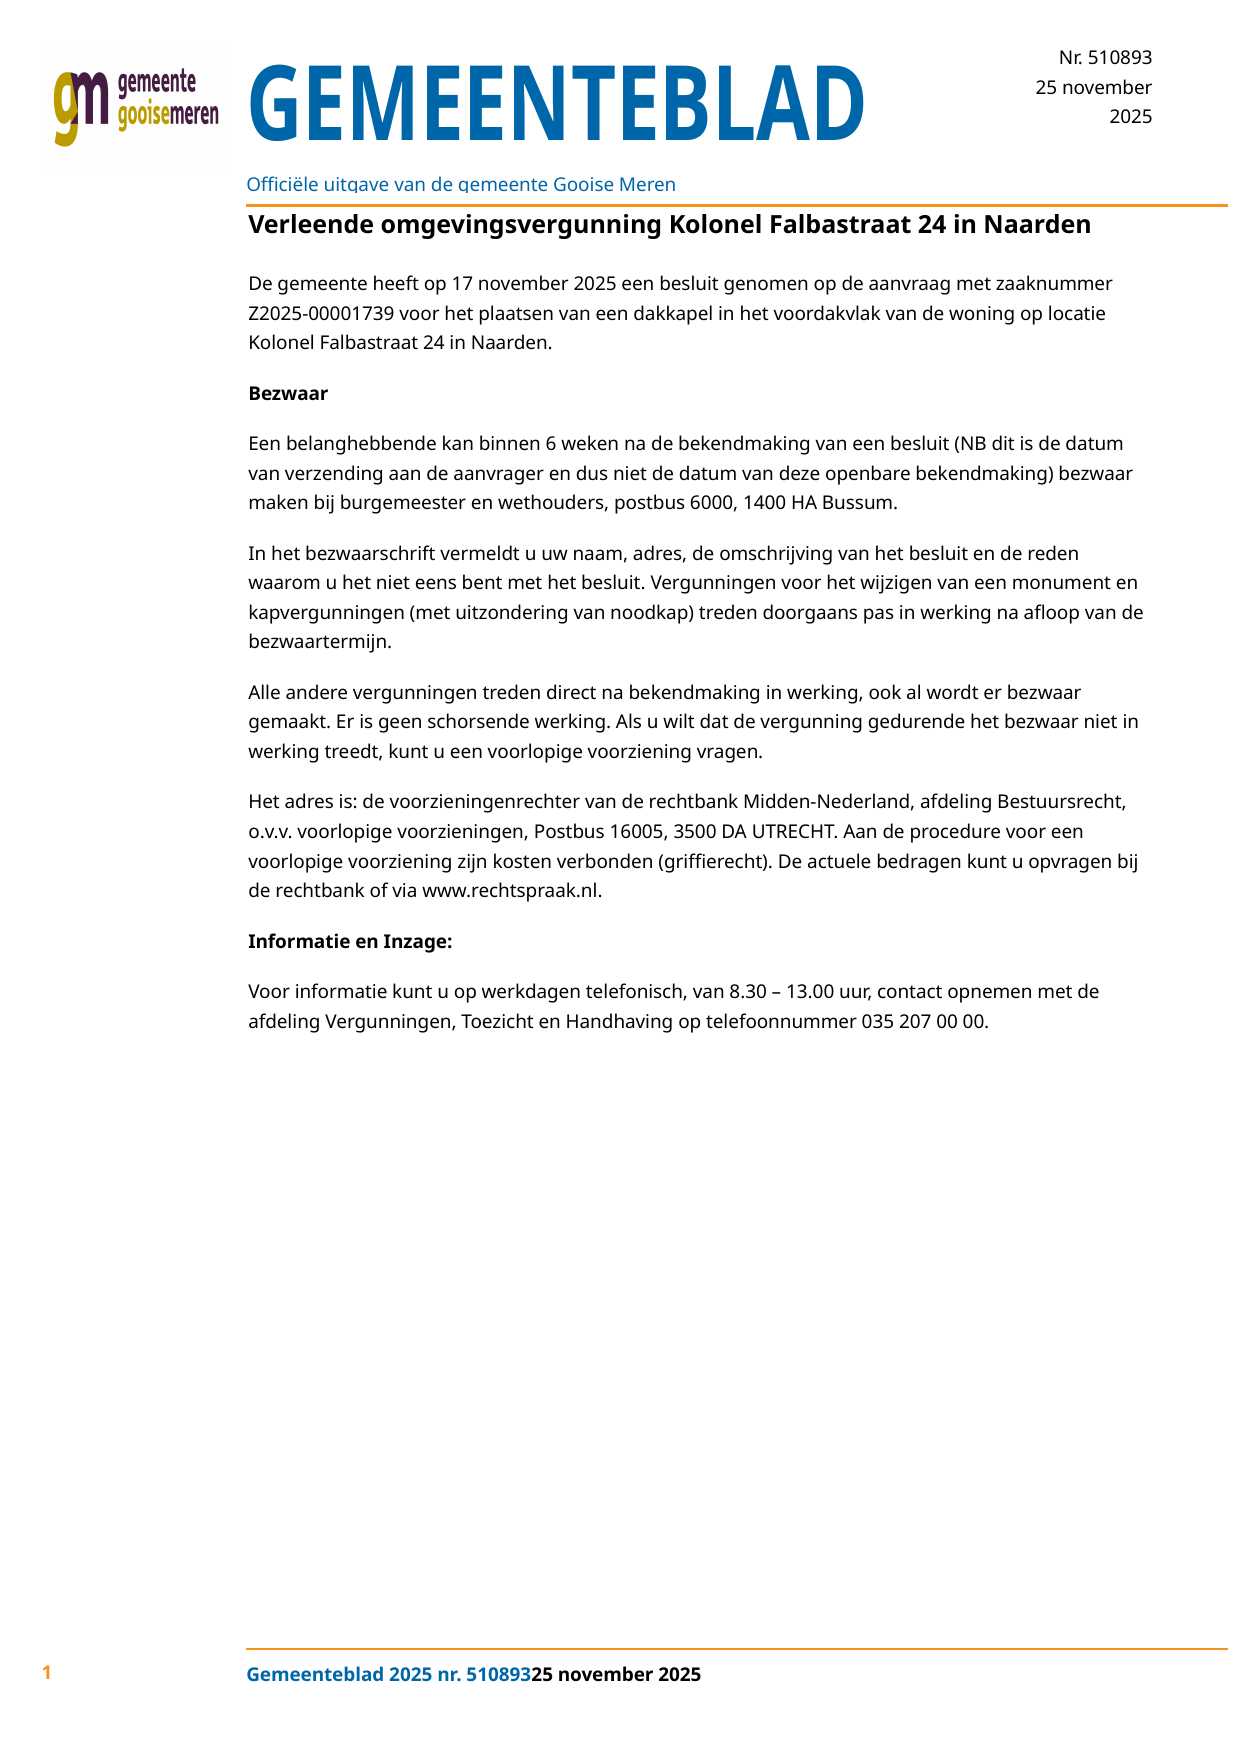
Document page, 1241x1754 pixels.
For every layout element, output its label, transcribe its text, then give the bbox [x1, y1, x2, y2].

text Informatie en Inzage: [248, 928, 1152, 953]
text Een belanghebbende kan binnen 6 weken na de bekendmaking van een besluit (NB dit is de datum van verzending aan de aanvrager en dus niet de datum van deze openbare bekendmaking) bezwaar maken bij burgemeester en wethouders, postbus 6000, 1400 HA Bussum. [248, 430, 1152, 515]
picture [41, 47, 231, 172]
text In het bezwaarschrift vermeldt u uw naam, adres, de omschrijving van het besluit en de reden waarom u het niet eens bent met het besluit. Vergunningen voor het wijzigen van een monument en kapvergunningen (met uitzondering van noodkap) treden doorgaans pas in werking na afloop van de bezwaartermijn. [248, 540, 1152, 654]
text De gemeente heeft op 17 november 2025 een besluit genomen op de aanvraag met zaaknummer Z2025-00001739 voor het plaatsen van een dakkapel in het voordakvlak van de woning op locatie Kolonel Falbastraat 24 in Naarden. [248, 270, 1152, 355]
text Alle andere vergunningen treden direct na bekendmaking in werking, ook al wordt er bezwaar gemaakt. Er is geen schorsende werking. Als u wilt dat de vergunning gedurende het bezwaar niet in werking treedt, kunt u een voorlopige voorziening vragen. [248, 679, 1152, 764]
text Bezwaar [248, 380, 1152, 406]
text Verleende omgevingsvergunning Kolonel Falbastraat 24 in Naarden [248, 207, 1152, 241]
text Het adres is: de voorzieningenrechter van de rechtbank Midden-Nederland, afdeling Bestuursrecht, o.v.v. voorlopige voorzieningen, Postbus 16005, 3500 DA UTRECHT. Aan de procedure voor een voorlopige voorziening zijn kosten verbonden (griffierecht). De actuele bedragen kunt u opvragen bij de rechtbank of via www.rechtspraak.nl. [248, 789, 1152, 903]
text Voor informatie kunt u op werkdagen telefonisch, van 8.30 – 13.00 uur, contact opnemen met de afdeling Vergunningen, Toezicht en Handhaving op telefoonnummer 035 207 00 00. [248, 978, 1152, 1033]
